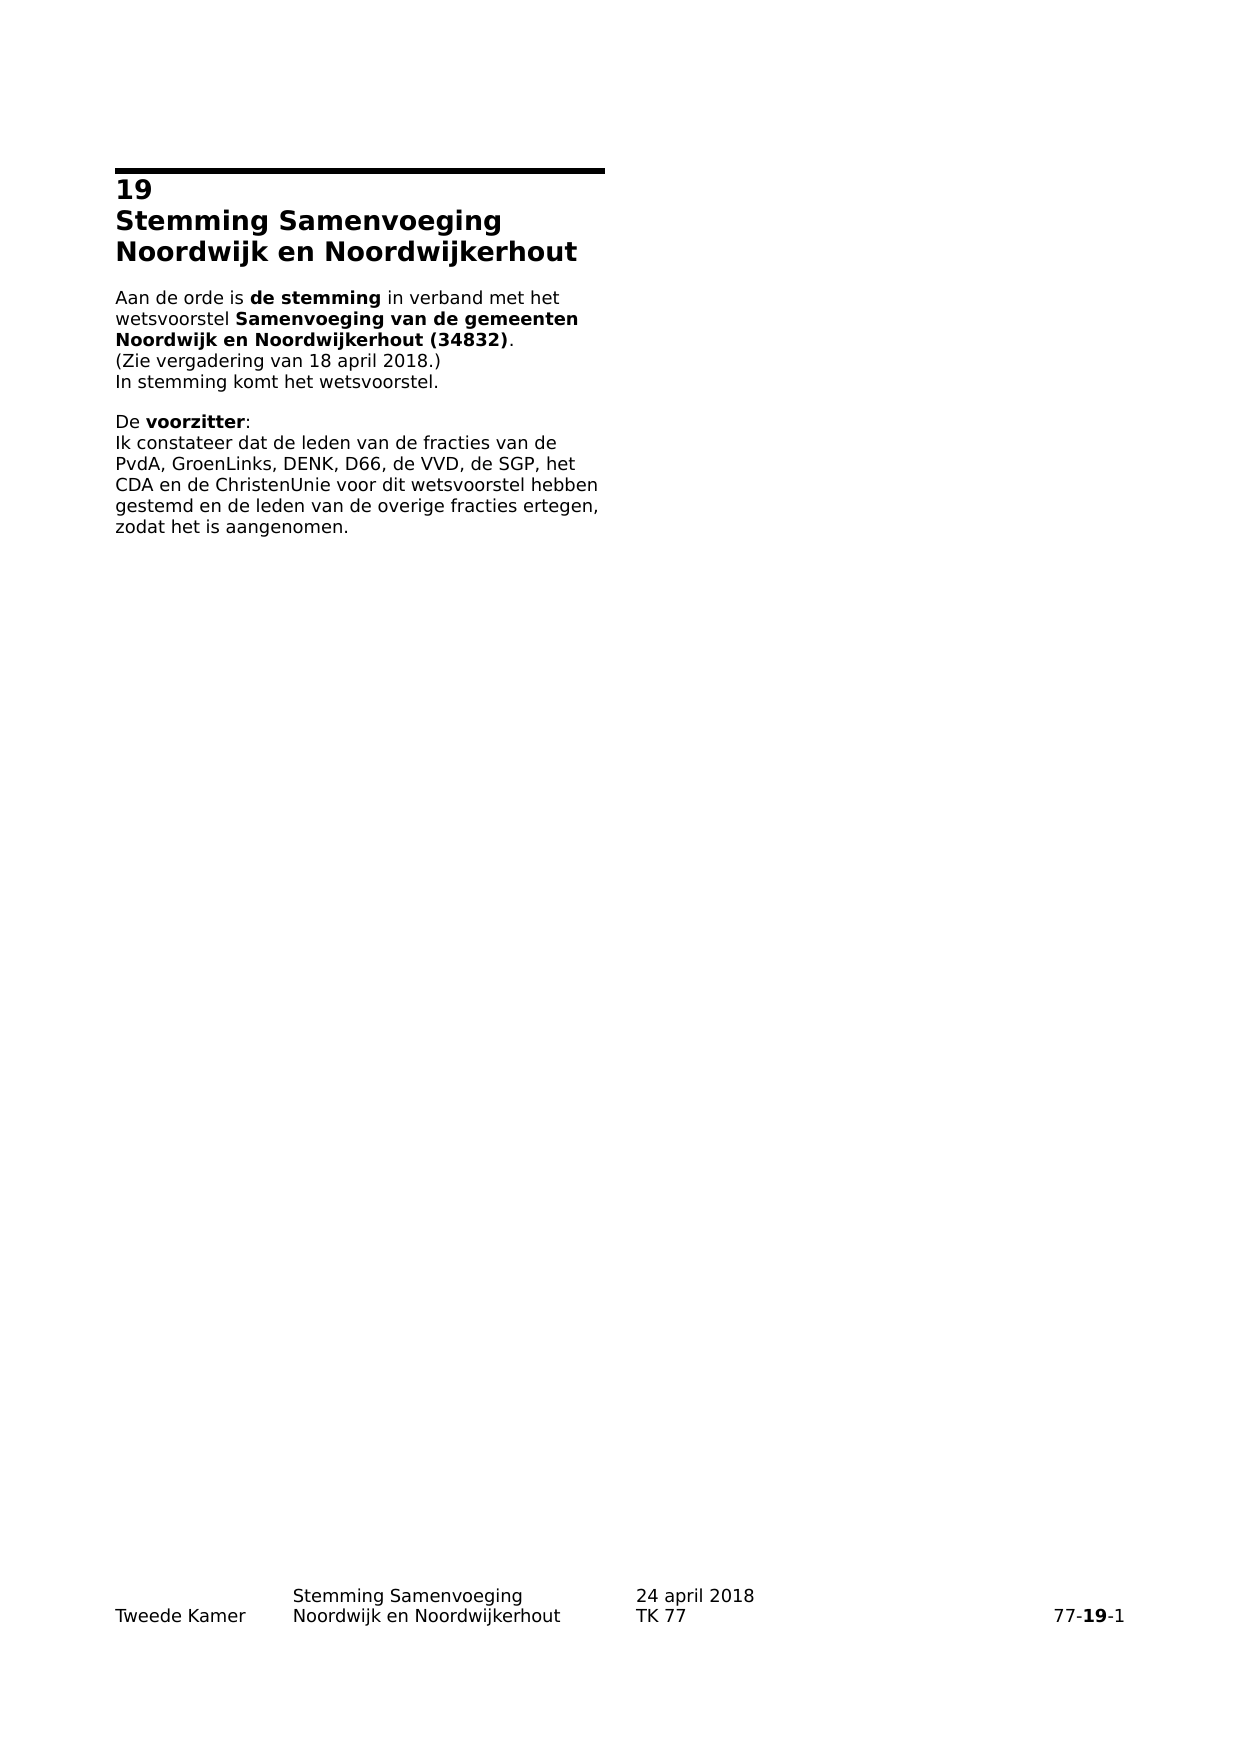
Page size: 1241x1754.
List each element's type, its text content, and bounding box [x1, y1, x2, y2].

text In stemming komt het wetsvoorstel. [115, 371, 605, 392]
text Aan de orde is de stemming in verband met het wetsvoorstel Samenvoeging van de gemeenten Noordwijk en Noordwijkerhout (34832). [115, 288, 605, 351]
text De voorzitter: [115, 412, 605, 433]
text (Zie vergadering van 18 april 2018.) [115, 351, 605, 371]
title 19 Stemming Samenvoeging Noordwijk en Noordwijkerhout [115, 174, 605, 268]
text Ik constateer dat de leden van de fracties van de PvdA, GroenLinks, DENK, D66, de VVD, de SGP, het CDA en de ChristenUnie voor dit wetsvoorstel hebben gestemd en de leden van de overige fracties ertegen, zodat het is aangenomen. [115, 433, 605, 537]
